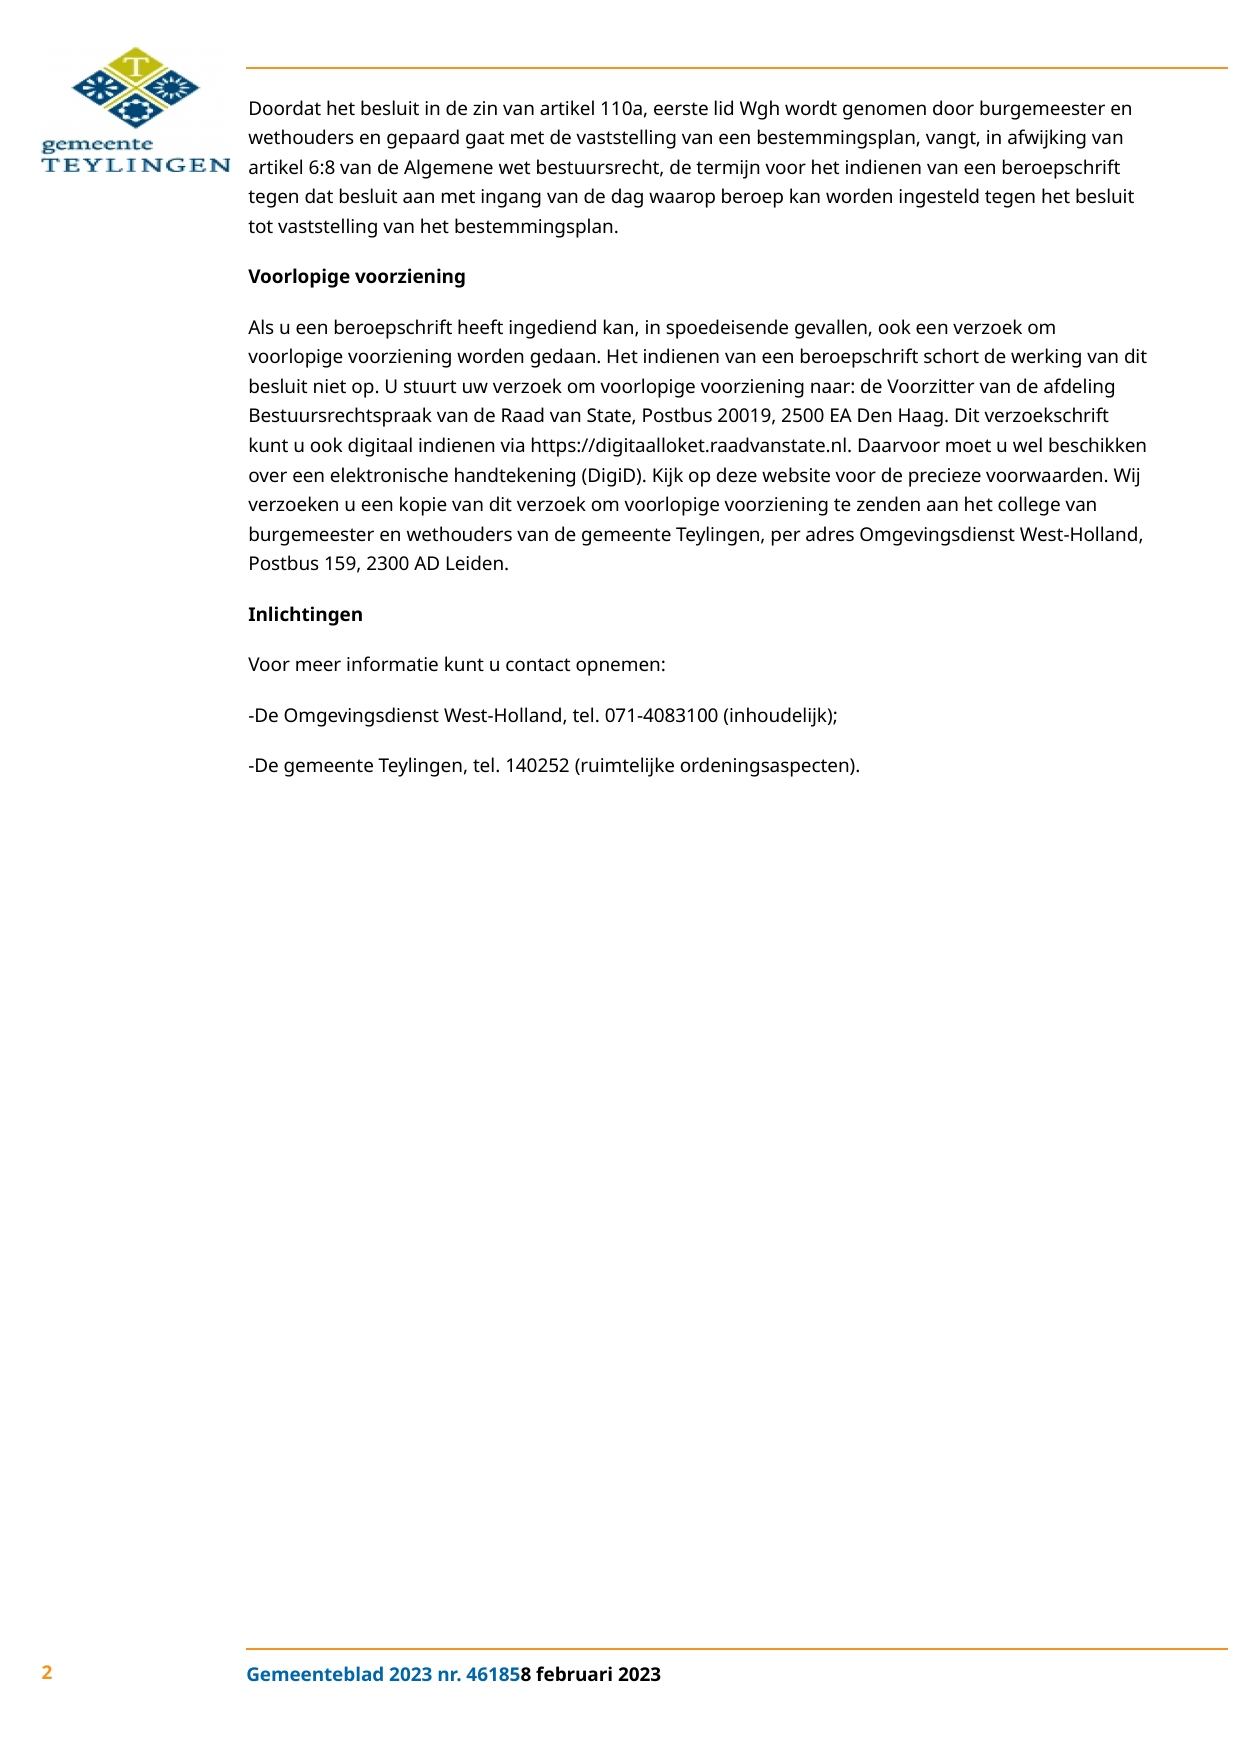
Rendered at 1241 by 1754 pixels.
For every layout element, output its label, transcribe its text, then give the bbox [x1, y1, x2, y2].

text Als u een beroepschrift heeft ingediend kan, in spoedeisende gevallen, ook een verzoek om voorlopige voorziening worden gedaan. Het indienen van een beroepschrift schort de werking van dit besluit niet op. U stuurt uw verzoek om voorlopige voorziening naar: de Voorzitter van de afdeling Bestuursrechtspraak van de Raad van State, Postbus 20019, 2500 EA Den Haag. Dit verzoekschrift kunt u ook digitaal indienen via https://digitaalloket.raadvanstate.nl. Daarvoor moet u wel beschikken over een elektronische handtekening (DigiD). Kijk op deze website voor de precieze voorwaarden. Wij verzoeken u een kopie van dit verzoek om voorlopige voorziening te zenden aan het college van burgemeester en wethouders van de gemeente Teylingen, per adres Omgevingsdienst West-Holland, Postbus 159, 2300 AD Leiden. [248, 314, 1152, 576]
text Doordat het besluit in de zin van artikel 110a, eerste lid Wgh wordt genomen door burgemeester en wethouders en gepaard gaat met de vaststelling van een bestemmingsplan, vangt, in afwijking van artikel 6:8 van de Algemene wet bestuursrecht, de termijn voor het indienen van een beroepschrift tegen dat besluit aan met ingang van de dag waarop beroep kan worden ingesteld tegen het besluit tot vaststelling van het bestemmingsplan. [248, 95, 1152, 239]
picture [41, 47, 231, 172]
text -De gemeente Teylingen, tel. 140252 (ruimtelijke ordeningsaspecten). [248, 752, 1152, 778]
text Voorlopige voorziening [248, 263, 1152, 289]
text Voor meer informatie kunt u contact opnemen: [248, 651, 1152, 677]
text Inlichtingen [248, 601, 1152, 627]
text -De Omgevingsdienst West-Holland, tel. 071-4083100 (inhoudelijk); [248, 702, 1152, 728]
